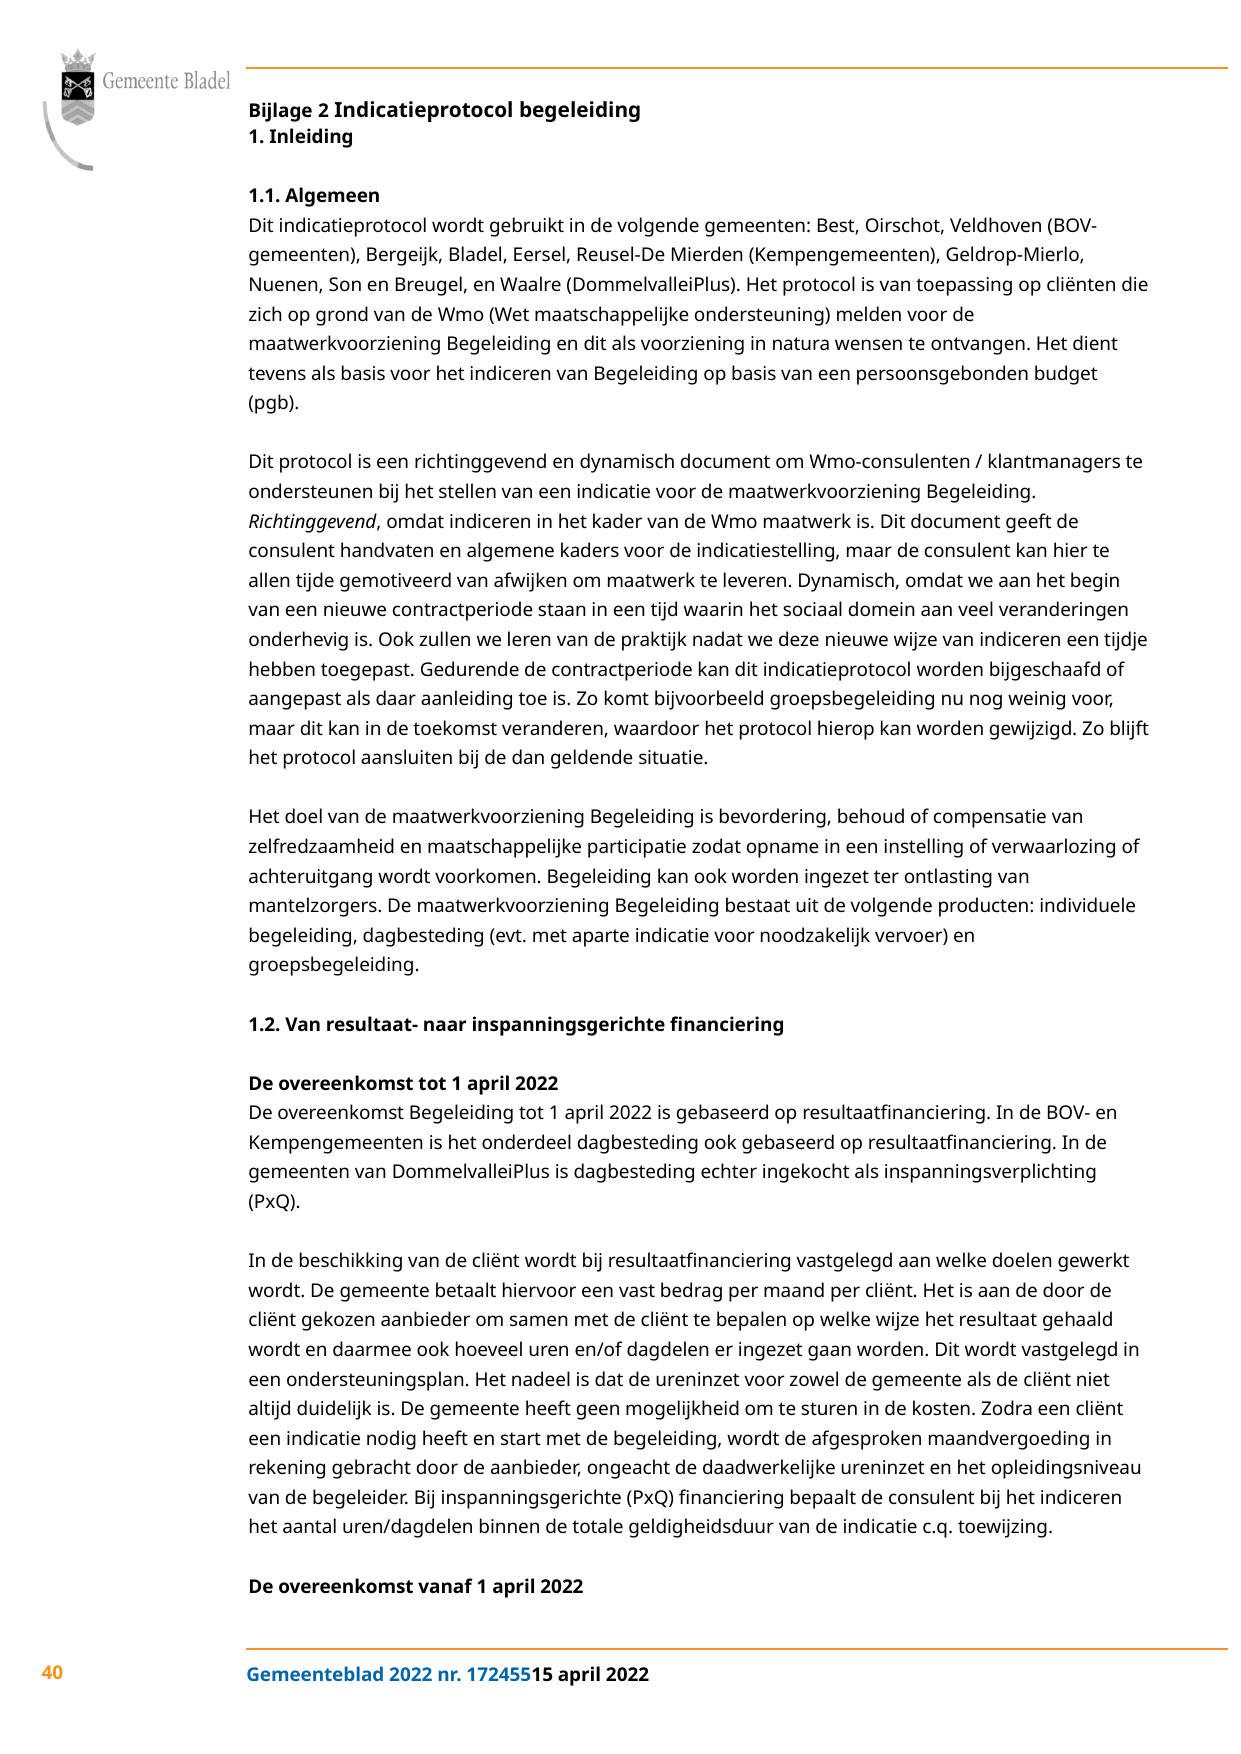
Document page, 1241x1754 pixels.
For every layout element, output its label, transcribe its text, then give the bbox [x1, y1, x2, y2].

text 1.2. Van resultaat- naar inspanningsgerichte financiering [248, 1011, 1152, 1037]
text Bijlage 2 Indicatieprotocol begeleiding [248, 95, 1152, 123]
text De overeenkomst tot 1 april 2022 [248, 1070, 1152, 1096]
text 1. Inleiding [248, 123, 1152, 149]
text Het doel van de maatwerkvoorziening Begeleiding is bevordering, behoud of compensatie van zelfredzaamheid en maatschappelijke participatie zodat opname in een instelling of verwaarlozing of achteruitgang wordt voorkomen. Begeleiding kan ook worden ingezet ter ontlasting van mantelzorgers. De maatwerkvoorziening Begeleiding bestaat uit de volgende producten: individuele begeleiding, dagbesteding (evt. met aparte indicatie voor noodzakelijk vervoer) en groepsbegeleiding. [248, 804, 1152, 977]
text De overeenkomst vanaf 1 april 2022 [248, 1573, 1152, 1599]
text 1.1. Algemeen [248, 182, 1152, 208]
text Dit protocol is een richtinggevend en dynamisch document om Wmo-consulenten / klantmanagers te ondersteunen bij het stellen van een indicatie voor de maatwerkvoorziening Begeleiding. Richtinggevend, omdat indiceren in het kader van de Wmo maatwerk is. Dit document geeft de consulent handvaten en algemene kaders voor de indicatiestelling, maar de consulent kan hier te allen tijde gemotiveerd van afwijken om maatwerk te leveren. Dynamisch, omdat we aan het begin van een nieuwe contractperiode staan in een tijd waarin het sociaal domein aan veel veranderingen onderhevig is. Ook zullen we leren van de praktijk nadat we deze nieuwe wijze van indiceren een tijdje hebben toegepast. Gedurende de contractperiode kan dit indicatieprotocol worden bijgeschaafd of aangepast als daar aanleiding toe is. Zo komt bijvoorbeeld groepsbegeleiding nu nog weinig voor, maar dit kan in de toekomst veranderen, waardoor het protocol hierop kan worden gewijzigd. Zo blijft het protocol aansluiten bij de dan geldende situatie. [248, 449, 1152, 770]
text Dit indicatieprotocol wordt gebruikt in de volgende gemeenten: Best, Oirschot, Veldhoven (BOV-gemeenten), Bergeijk, Bladel, Eersel, Reusel-De Mierden (Kempengemeenten), Geldrop-Mierlo, Nuenen, Son en Breugel, en Waalre (DommelvalleiPlus). Het protocol is van toepassing op cliënten die zich op grond van de Wmo (Wet maatschappelijke ondersteuning) melden voor de maatwerkvoorziening Begeleiding en dit als voorziening in natura wensen te ontvangen. Het dient tevens als basis voor het indiceren van Begeleiding op basis van een persoonsgebonden budget (pgb). [248, 212, 1152, 415]
text In de beschikking van de cliënt wordt bij resultaatfinanciering vastgelegd aan welke doelen gewerkt wordt. De gemeente betaalt hiervoor een vast bedrag per maand per cliënt. Het is aan de door de cliënt gekozen aanbieder om samen met de cliënt te bepalen op welke wijze het resultaat gehaald wordt en daarmee ook hoeveel uren en/of dagdelen er ingezet gaan worden. Dit wordt vastgelegd in een ondersteuningsplan. Het nadeel is dat de ureninzet voor zowel de gemeente als de cliënt niet altijd duidelijk is. De gemeente heeft geen mogelijkheid om te sturen in de kosten. Zodra een cliënt een indicatie nodig heeft en start met de begeleiding, wordt de afgesproken maandvergoeding in rekening gebracht door de aanbieder, ongeacht de daadwerkelijke ureninzet en het opleidingsniveau van de begeleider. Bij inspanningsgerichte (PxQ) financiering bepaalt de consulent bij het indiceren het aantal uren/dagdelen binnen de totale geldigheidsduur van de indicatie c.q. toewijzing. [248, 1247, 1152, 1539]
text De overeenkomst Begeleiding tot 1 april 2022 is gebaseerd op resultaatfinanciering. In de BOV- en Kempengemeenten is het onderdeel dagbesteding ook gebaseerd op resultaatfinanciering. In de gemeenten van DommelvalleiPlus is dagbesteding echter ingekocht als inspanningsverplichting (PxQ). [248, 1099, 1152, 1214]
picture [41, 47, 231, 172]
